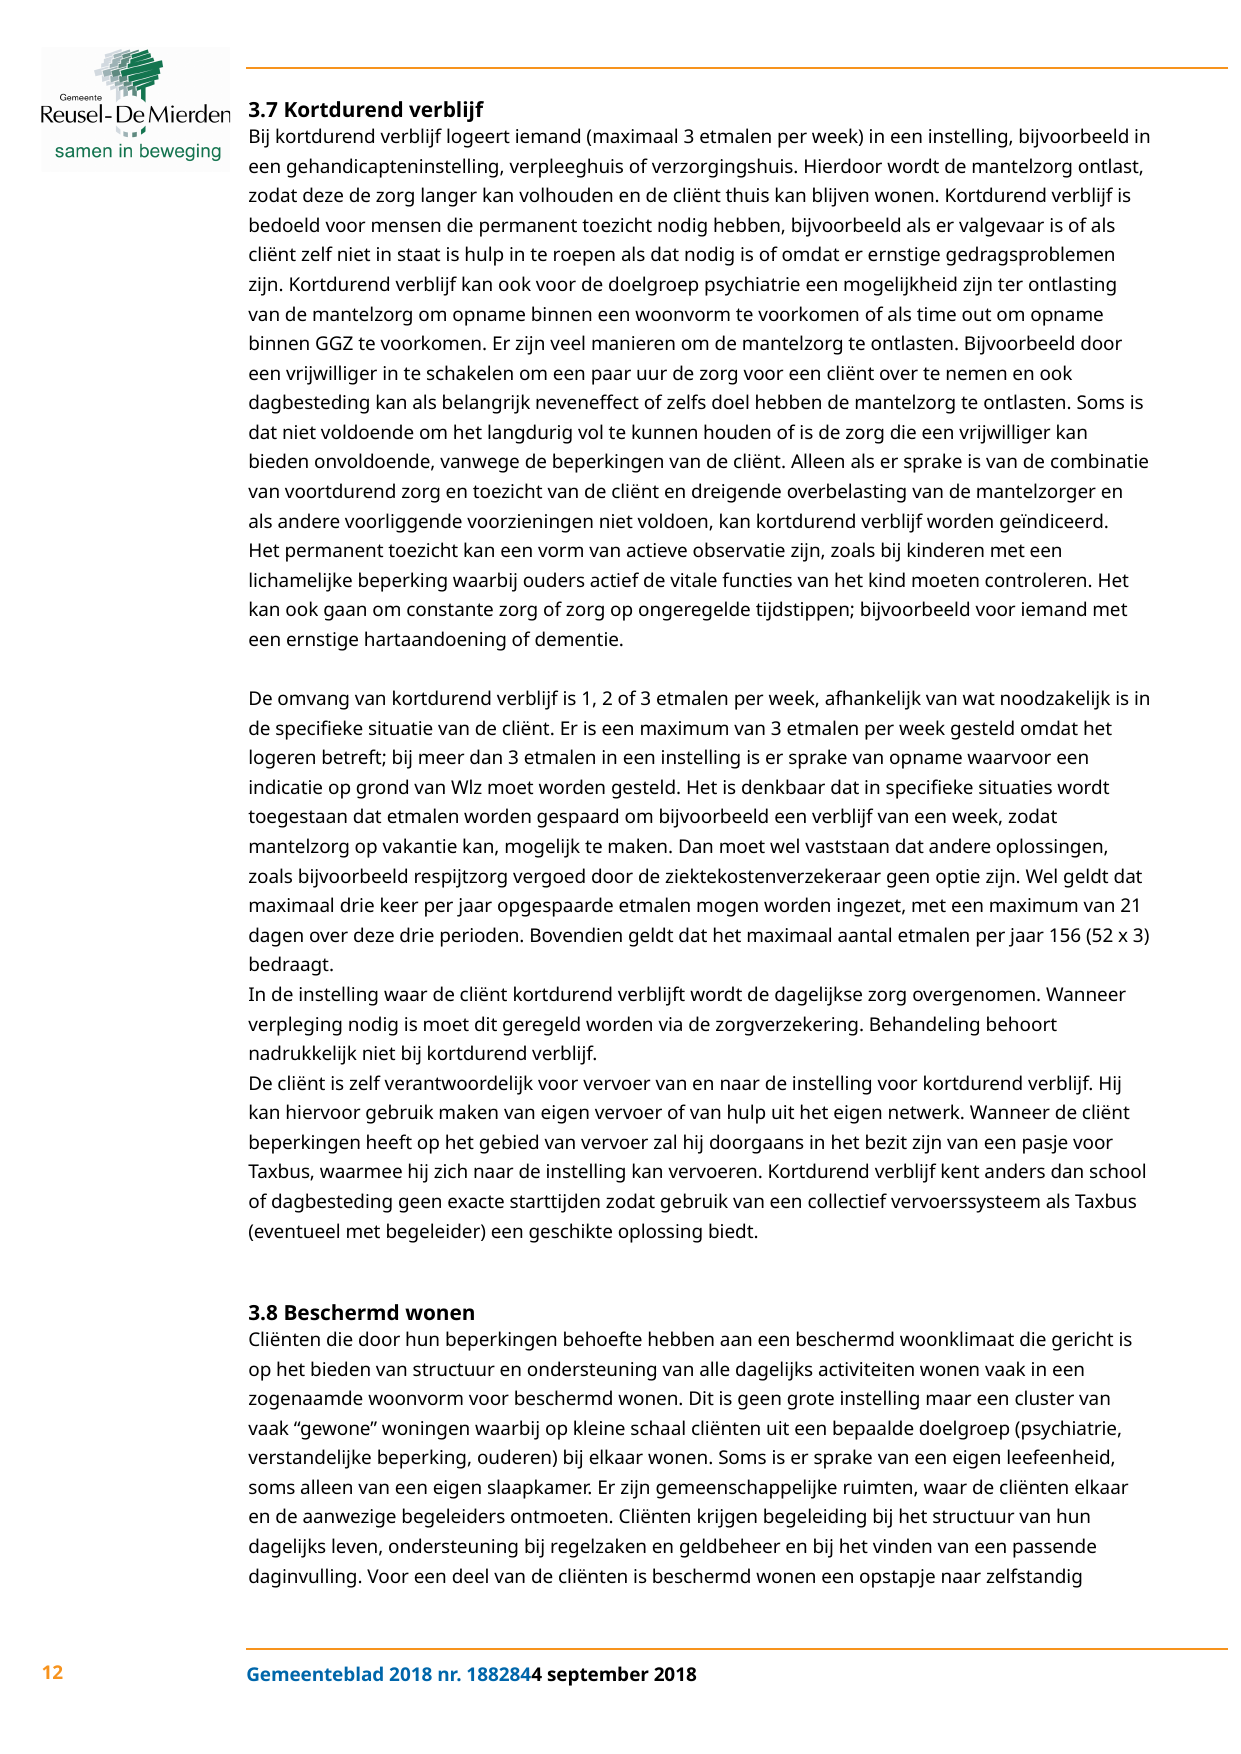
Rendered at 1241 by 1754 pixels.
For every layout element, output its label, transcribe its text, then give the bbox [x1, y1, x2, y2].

text De omvang van kortdurend verblijf is 1, 2 of 3 etmalen per week, afhankelijk van wat noodzakelijk is in de specifieke situatie van de cliënt. Er is een maximum van 3 etmalen per week gesteld omdat het logeren betreft; bij meer dan 3 etmalen in een instelling is er sprake van opname waarvoor een indicatie op grond van Wlz moet worden gesteld. Het is denkbaar dat in specifieke situaties wordt toegestaan dat etmalen worden gespaard om bijvoorbeeld een verblijf van een week, zodat mantelzorg op vakantie kan, mogelijk te maken. Dan moet wel vaststaan dat andere oplossingen, zoals bijvoorbeeld respijtzorg vergoed door de ziektekostenverzekeraar geen optie zijn. Wel geldt dat maximaal drie keer per jaar opgespaarde etmalen mogen worden ingezet, met een maximum van 21 dagen over deze drie perioden. Bovendien geldt dat het maximaal aantal etmalen per jaar 156 (52 x 3) bedraagt. [248, 685, 1152, 977]
text Het permanent toezicht kan een vorm van actieve observatie zijn, zoals bij kinderen met een lichamelijke beperking waarbij ouders actief de vitale functies van het kind moeten controleren. Het kan ook gaan om constante zorg of zorg op ongeregelde tijdstippen; bijvoorbeeld voor iemand met een ernstige hartaandoening of dementie. [248, 537, 1152, 652]
text In de instelling waar de cliënt kortdurend verblijft wordt de dagelijkse zorg overgenomen. Wanneer verpleging nodig is moet dit geregeld worden via de zorgverzekering. Behandeling behoort nadrukkelijk niet bij kortdurend verblijf. [248, 981, 1152, 1066]
text Bij kortdurend verblijf logeert iemand (maximaal 3 etmalen per week) in een instelling, bijvoorbeeld in een gehandicapteninstelling, verpleeghuis of verzorgingshuis. Hierdoor wordt de mantelzorg ontlast, zodat deze de zorg langer kan volhouden en de cliënt thuis kan blijven wonen. Kortdurend verblijf is bedoeld voor mensen die permanent toezicht nodig hebben, bijvoorbeeld als er valgevaar is of als cliënt zelf niet in staat is hulp in te roepen als dat nodig is of omdat er ernstige gedragsproblemen zijn. Kortdurend verblijf kan ook voor de doelgroep psychiatrie een mogelijkheid zijn ter ontlasting van de mantelzorg om opname binnen een woonvorm te voorkomen of als time out om opname binnen GGZ te voorkomen. Er zijn veel manieren om de mantelzorg te ontlasten. Bijvoorbeeld door een vrijwilliger in te schakelen om een paar uur de zorg voor een cliënt over te nemen en ook dagbesteding kan als belangrijk neveneffect of zelfs doel hebben de mantelzorg te ontlasten. Soms is dat niet voldoende om het langdurig vol te kunnen houden of is de zorg die een vrijwilliger kan bieden onvoldoende, vanwege de beperkingen van de cliënt. Alleen als er sprake is van de combinatie van voortdurend zorg en toezicht van de cliënt en dreigende overbelasting van de mantelzorger en als andere voorliggende voorzieningen niet voldoen, kan kortdurend verblijf worden geïndiceerd. [248, 123, 1152, 533]
text 3.7 Kortdurend verblijf [248, 95, 1152, 123]
text 3.8 Beschermd wonen [248, 1298, 1152, 1326]
picture [41, 47, 231, 172]
text De cliënt is zelf verantwoordelijk voor vervoer van en naar de instelling voor kortdurend verblijf. Hij kan hiervoor gebruik maken van eigen vervoer of van hulp uit het eigen netwerk. Wanneer de cliënt beperkingen heeft op het gebied van vervoer zal hij doorgaans in het bezit zijn van een pasje voor Taxbus, waarmee hij zich naar de instelling kan vervoeren. Kortdurend verblijf kent anders dan school of dagbesteding geen exacte starttijden zodat gebruik van een collectief vervoerssysteem als Taxbus (eventueel met begeleider) een geschikte oplossing biedt. [248, 1070, 1152, 1243]
text Cliënten die door hun beperkingen behoefte hebben aan een beschermd woonklimaat die gericht is op het bieden van structuur en ondersteuning van alle dagelijks activiteiten wonen vaak in een zogenaamde woonvorm voor beschermd wonen. Dit is geen grote instelling maar een cluster van vaak “gewone” woningen waarbij op kleine schaal cliënten uit een bepaalde doelgroep (psychiatrie, verstandelijke beperking, ouderen) bij elkaar wonen. Soms is er sprake van een eigen leefeenheid, soms alleen van een eigen slaapkamer. Er zijn gemeenschappelijke ruimten, waar de cliënten elkaar en de aanwezige begeleiders ontmoeten. Cliënten krijgen begeleiding bij het structuur van hun dagelijks leven, ondersteuning bij regelzaken en geldbeheer en bij het vinden van een passende daginvulling. Voor een deel van de cliënten is beschermd wonen een opstapje naar zelfstandig [248, 1326, 1152, 1589]
